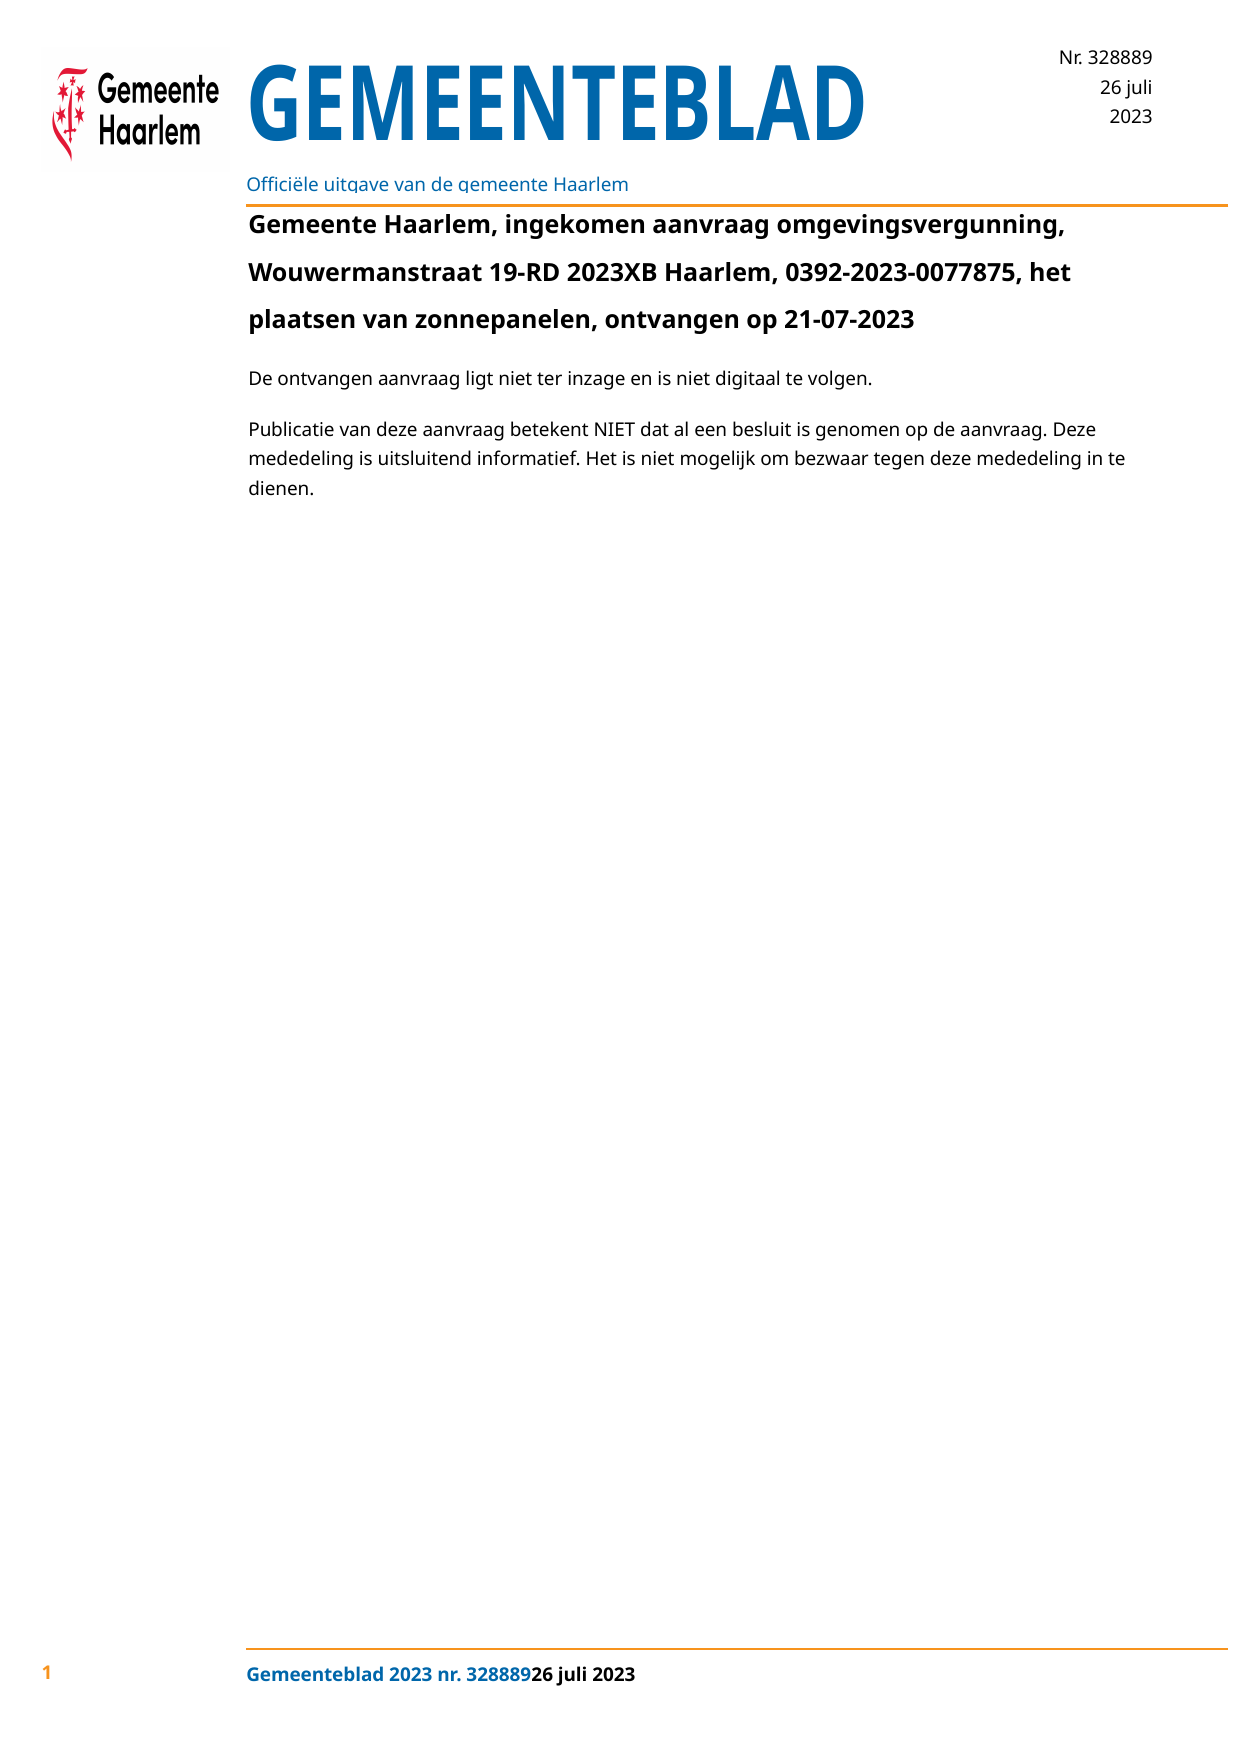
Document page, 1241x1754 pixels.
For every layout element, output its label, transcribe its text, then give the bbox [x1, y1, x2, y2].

text De ontvangen aanvraag ligt niet ter inzage en is niet digitaal te volgen. [248, 366, 1152, 391]
picture [41, 47, 231, 172]
text Publicatie van deze aanvraag betekent NIET dat al een besluit is genomen op de aanvraag. Deze mededeling is uitsluitend informatief. Het is niet mogelijk om bezwaar tegen deze mededeling in te dienen. [248, 416, 1152, 501]
text Gemeente Haarlem, ingekomen aanvraag omgevingsvergunning, Wouwermanstraat 19-RD 2023XB Haarlem, 0392-2023-0077875, het plaatsen van zonnepanelen, ontvangen op 21-07-2023 [248, 207, 1152, 336]
